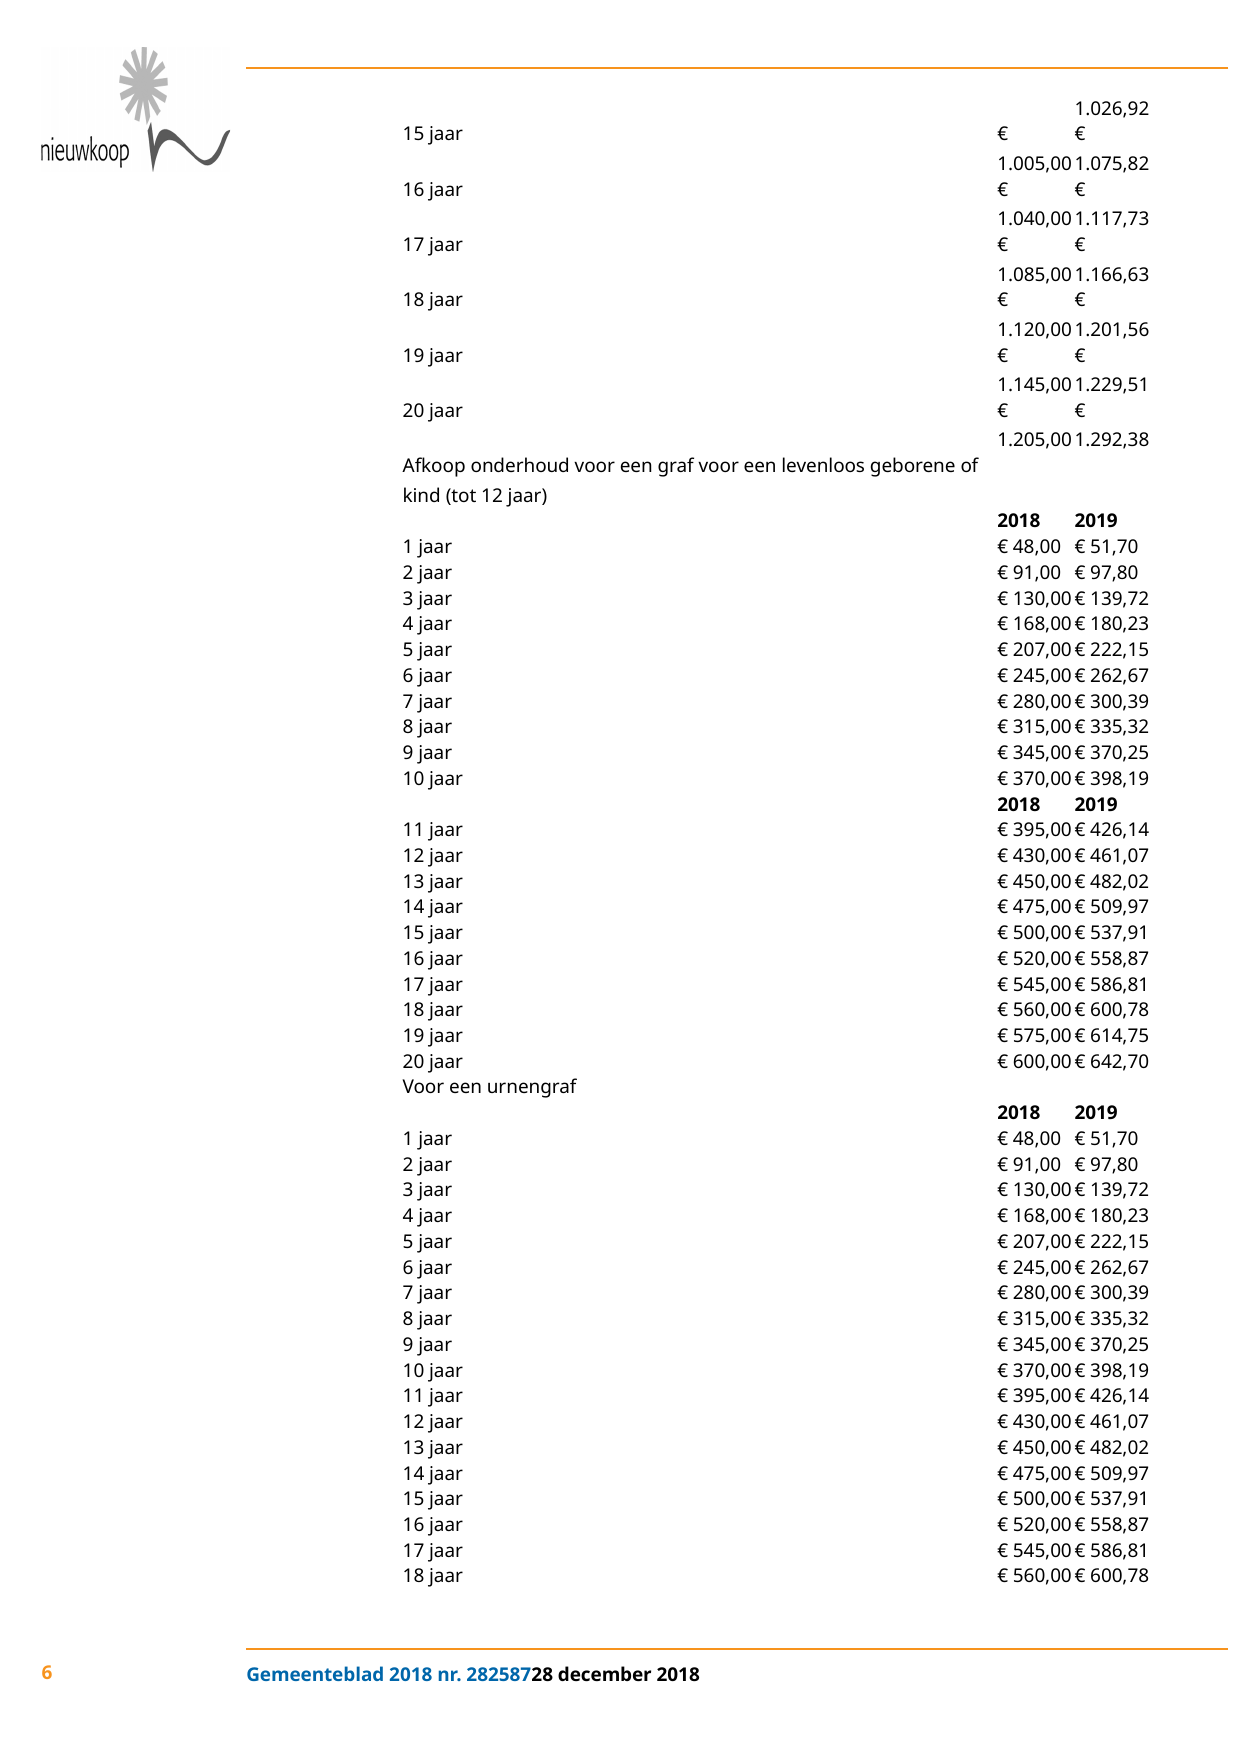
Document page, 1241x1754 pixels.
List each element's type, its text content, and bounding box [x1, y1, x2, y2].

table_cell € 315,00 [997, 1305, 1074, 1331]
table_cell 10 jaar [403, 765, 594, 791]
table_cell [594, 971, 688, 997]
table_cell [688, 1511, 765, 1537]
table_cell [843, 585, 920, 611]
table_cell 8 jaar [403, 714, 594, 739]
table_cell [765, 1460, 842, 1485]
table_cell [843, 1511, 920, 1537]
table_cell [594, 945, 688, 971]
table_cell [594, 1383, 688, 1408]
table_cell € 575,00 [997, 1022, 1074, 1048]
table_cell € 1.145,00 [997, 342, 1074, 397]
table_cell € 537,91 [1074, 919, 1152, 945]
table_cell [248, 342, 325, 397]
table_cell [248, 971, 325, 997]
table_cell [248, 1408, 325, 1434]
table_cell [765, 1305, 842, 1331]
table_cell 17 jaar [403, 1537, 594, 1563]
table_cell € 426,14 [1074, 1383, 1152, 1408]
table_cell [688, 342, 765, 397]
table_cell € 91,00 [997, 1151, 1074, 1177]
table_cell [920, 791, 997, 816]
table_cell [688, 919, 765, 945]
table_cell [765, 534, 842, 559]
table_cell 7 jaar [403, 688, 594, 713]
table_cell 12 jaar [403, 842, 594, 868]
table_cell € 1.292,38 [1074, 397, 1152, 452]
table_cell [594, 739, 688, 765]
table_cell [248, 636, 325, 662]
table_cell € 500,00 [997, 1485, 1074, 1511]
table_cell [325, 662, 402, 688]
table_cell [920, 534, 997, 559]
table_cell € 600,00 [997, 1048, 1074, 1074]
table_cell € 180,23 [1074, 1203, 1152, 1228]
table_cell 2019 [1074, 1100, 1152, 1125]
table_cell [325, 791, 402, 816]
table_cell 19 jaar [403, 342, 594, 397]
table_cell [920, 868, 997, 894]
table_cell € 560,00 [997, 997, 1074, 1022]
table_cell € 450,00 [997, 868, 1074, 894]
table_cell [594, 1254, 688, 1279]
table_cell 2018 [997, 1100, 1074, 1125]
table_cell [403, 508, 594, 533]
table_cell [688, 1151, 765, 1177]
table_cell [594, 342, 688, 397]
table_cell € 1.075,82 [1074, 121, 1152, 176]
table_cell [594, 1460, 688, 1485]
table_cell [765, 231, 842, 286]
table_cell € 398,19 [1074, 1357, 1152, 1382]
table_cell Afkoop onderhoud voor een graf voor een levenloos geborene of kind (tot 12 jaar) [403, 453, 997, 508]
table_cell [765, 868, 842, 894]
table_cell [688, 1485, 765, 1511]
table_cell € 180,23 [1074, 611, 1152, 636]
table_cell € 461,07 [1074, 842, 1152, 868]
table_cell 2019 [1074, 508, 1152, 533]
table_cell [843, 534, 920, 559]
table_cell [688, 1537, 765, 1563]
table_cell € 370,00 [997, 765, 1074, 791]
table_cell € 1.205,00 [997, 397, 1074, 452]
table_cell [325, 842, 402, 868]
table_cell [765, 1022, 842, 1048]
table_cell € 262,67 [1074, 1254, 1152, 1279]
table_cell [325, 894, 402, 919]
table_cell [688, 945, 765, 971]
table_cell [248, 842, 325, 868]
table_cell [248, 286, 325, 342]
table_cell [325, 1022, 402, 1048]
table_cell [594, 868, 688, 894]
table_cell [688, 1563, 765, 1588]
table_cell 14 jaar [403, 894, 594, 919]
table_cell [765, 1125, 842, 1151]
table_cell [688, 1305, 765, 1331]
table_cell [594, 816, 688, 842]
table_cell [843, 791, 920, 816]
table_cell € 600,78 [1074, 1563, 1152, 1588]
table_cell [688, 1022, 765, 1048]
table_cell 4 jaar [403, 611, 594, 636]
table_cell [765, 971, 842, 997]
table_cell 1.026,92 [1074, 95, 1152, 121]
table_cell [765, 842, 842, 868]
table_cell [325, 585, 402, 611]
table_cell [594, 688, 688, 713]
table_cell [594, 842, 688, 868]
table_cell 2 jaar [403, 1151, 594, 1177]
table_cell 15 jaar [403, 1485, 594, 1511]
table_cell € 558,87 [1074, 945, 1152, 971]
table_cell [843, 121, 920, 176]
table_cell [248, 1485, 325, 1511]
table_cell [325, 611, 402, 636]
table_cell 2019 [1074, 791, 1152, 816]
table_cell [765, 342, 842, 397]
table_cell [920, 95, 997, 121]
table_cell [594, 1022, 688, 1048]
table_cell [843, 1563, 920, 1588]
table_cell € 280,00 [997, 1280, 1074, 1305]
table_cell [920, 611, 997, 636]
table_cell [325, 714, 402, 739]
table_cell [920, 286, 997, 342]
table_cell € 300,39 [1074, 688, 1152, 713]
table_cell [248, 816, 325, 842]
table_cell [688, 1125, 765, 1151]
table_cell € 509,97 [1074, 1460, 1152, 1485]
table_cell [594, 1408, 688, 1434]
table_cell [325, 1203, 402, 1228]
table_cell [325, 1537, 402, 1563]
table_cell [403, 95, 594, 121]
table_cell [843, 636, 920, 662]
table_cell [594, 121, 688, 176]
table_cell [594, 919, 688, 945]
table_cell [843, 1383, 920, 1408]
table_cell [594, 585, 688, 611]
table_cell € 482,02 [1074, 1434, 1152, 1460]
table_cell [920, 1203, 997, 1228]
table_cell 18 jaar [403, 1563, 594, 1588]
table_cell [920, 1357, 997, 1382]
table_cell [765, 662, 842, 688]
table_cell [594, 1563, 688, 1588]
table_cell [325, 1074, 402, 1099]
table_cell [920, 1022, 997, 1048]
table_cell [765, 997, 842, 1022]
table_cell [325, 1357, 402, 1382]
table_cell [594, 1357, 688, 1382]
table_cell [325, 636, 402, 662]
table_cell € 97,80 [1074, 559, 1152, 585]
table_cell 13 jaar [403, 1434, 594, 1460]
table_cell [843, 1125, 920, 1151]
table_cell [843, 342, 920, 397]
table_cell € 426,14 [1074, 816, 1152, 842]
table_cell [920, 971, 997, 997]
table_cell [248, 121, 325, 176]
table_cell [325, 534, 402, 559]
table_cell 16 jaar [403, 945, 594, 971]
table_cell € 262,67 [1074, 662, 1152, 688]
table_cell [325, 1254, 402, 1279]
table_cell [594, 1511, 688, 1537]
table_cell € 280,00 [997, 688, 1074, 713]
table_cell [843, 559, 920, 585]
table_cell [843, 688, 920, 713]
table_cell [920, 508, 997, 533]
table_cell 10 jaar [403, 1357, 594, 1382]
table_cell [765, 688, 842, 713]
table_cell [688, 791, 765, 816]
table_cell [594, 1203, 688, 1228]
table_cell [765, 714, 842, 739]
table_cell [843, 1280, 920, 1305]
table_cell € 245,00 [997, 662, 1074, 688]
table_cell [594, 1228, 688, 1254]
table_cell € 315,00 [997, 714, 1074, 739]
table_cell € 642,70 [1074, 1048, 1152, 1074]
table_cell [843, 1485, 920, 1511]
table_cell [765, 1048, 842, 1074]
table_cell Voor een urnengraf [403, 1074, 688, 1099]
table_cell 11 jaar [403, 1383, 594, 1408]
table_cell [688, 1383, 765, 1408]
table_cell [997, 453, 1074, 508]
table_cell [248, 945, 325, 971]
table_cell [765, 1383, 842, 1408]
table_cell € 130,00 [997, 585, 1074, 611]
table_cell [765, 765, 842, 791]
table_cell [920, 894, 997, 919]
table_cell [920, 1280, 997, 1305]
table_cell [248, 1125, 325, 1151]
table_cell [688, 688, 765, 713]
table_cell 20 jaar [403, 1048, 594, 1074]
table_cell [688, 868, 765, 894]
table_cell 5 jaar [403, 1228, 594, 1254]
table_cell € 345,00 [997, 1331, 1074, 1357]
table_cell [843, 945, 920, 971]
table_cell [248, 765, 325, 791]
table_cell [765, 611, 842, 636]
table_cell [594, 1485, 688, 1511]
table_cell [248, 559, 325, 585]
table_cell [248, 176, 325, 231]
table_cell [765, 1203, 842, 1228]
table_cell € 1.117,73 [1074, 176, 1152, 231]
table_cell [325, 1305, 402, 1331]
table_cell [843, 765, 920, 791]
table_cell € 245,00 [997, 1254, 1074, 1279]
table_cell [325, 765, 402, 791]
table_cell [843, 662, 920, 688]
table_cell [920, 1125, 997, 1151]
table_cell [688, 1280, 765, 1305]
table_cell [688, 611, 765, 636]
table_cell [248, 1434, 325, 1460]
table_cell [248, 1022, 325, 1048]
table_cell 3 jaar [403, 585, 594, 611]
table_cell 9 jaar [403, 1331, 594, 1357]
table_cell [325, 1125, 402, 1151]
table_cell € 1.085,00 [997, 231, 1074, 286]
table_cell € 370,25 [1074, 1331, 1152, 1357]
table_cell [843, 1228, 920, 1254]
table_cell 8 jaar [403, 1305, 594, 1331]
table_cell € 370,25 [1074, 739, 1152, 765]
table_cell [765, 121, 842, 176]
table_cell [594, 559, 688, 585]
table_cell [325, 945, 402, 971]
table_cell [920, 176, 997, 231]
table_cell [843, 1305, 920, 1331]
table_cell 2 jaar [403, 559, 594, 585]
table_cell 19 jaar [403, 1022, 594, 1048]
table_cell 6 jaar [403, 1254, 594, 1279]
table_cell [688, 95, 765, 121]
table_cell € 207,00 [997, 636, 1074, 662]
table_cell [248, 1537, 325, 1563]
table_cell € 560,00 [997, 1563, 1074, 1588]
table_cell € 51,70 [1074, 534, 1152, 559]
table_cell [325, 1563, 402, 1588]
table_cell [843, 1460, 920, 1485]
table_cell [843, 1048, 920, 1074]
table_cell [843, 1357, 920, 1382]
table_cell [688, 1408, 765, 1434]
table_cell [843, 868, 920, 894]
table_cell [920, 1305, 997, 1331]
table_cell € 335,32 [1074, 1305, 1152, 1331]
table_cell [594, 1280, 688, 1305]
table_cell [765, 739, 842, 765]
table_cell [920, 1074, 997, 1099]
table_cell [765, 1434, 842, 1460]
table_cell [920, 342, 997, 397]
table_cell [843, 971, 920, 997]
table_cell [325, 1331, 402, 1357]
table_cell [920, 559, 997, 585]
table_cell € 430,00 [997, 1408, 1074, 1434]
table_cell [594, 286, 688, 342]
table_cell € 1.120,00 [997, 286, 1074, 342]
table_cell € 1.229,51 [1074, 342, 1152, 397]
table_cell [325, 997, 402, 1022]
table_cell € 475,00 [997, 1460, 1074, 1485]
table_cell 20 jaar [403, 397, 594, 452]
table_cell [688, 1048, 765, 1074]
table_cell [325, 1434, 402, 1460]
table_cell [765, 585, 842, 611]
table_cell € 509,97 [1074, 894, 1152, 919]
table_cell 12 jaar [403, 1408, 594, 1434]
table_cell € 482,02 [1074, 868, 1152, 894]
table_cell [403, 791, 594, 816]
table_cell [920, 1048, 997, 1074]
table_cell [594, 636, 688, 662]
table_cell € 1.166,63 [1074, 231, 1152, 286]
table_cell [765, 95, 842, 121]
table_cell [843, 1177, 920, 1202]
table_cell [248, 714, 325, 739]
table_cell [594, 1537, 688, 1563]
table_cell € 139,72 [1074, 585, 1152, 611]
table_cell [688, 997, 765, 1022]
table_cell [594, 1331, 688, 1357]
table_cell € 1.005,00 [997, 121, 1074, 176]
table_cell € 168,00 [997, 1203, 1074, 1228]
table_cell [765, 1511, 842, 1537]
table_cell [248, 1305, 325, 1331]
table_cell [688, 1331, 765, 1357]
picture [41, 47, 231, 172]
table_cell [765, 1228, 842, 1254]
table_cell € 370,00 [997, 1357, 1074, 1382]
table_cell [765, 945, 842, 971]
table_cell [920, 1177, 997, 1202]
table_cell [765, 816, 842, 842]
table_cell [920, 997, 997, 1022]
table_cell [920, 1228, 997, 1254]
table_cell [997, 1074, 1074, 1099]
table_cell [765, 286, 842, 342]
table_cell [920, 1408, 997, 1434]
table_cell 17 jaar [403, 231, 594, 286]
table_cell [688, 1074, 765, 1099]
table_cell [920, 636, 997, 662]
table_cell [843, 714, 920, 739]
table_cell [843, 176, 920, 231]
table_cell € 430,00 [997, 842, 1074, 868]
table_cell € 222,15 [1074, 636, 1152, 662]
table_cell [325, 1408, 402, 1434]
table_cell [765, 1100, 842, 1125]
table_cell [843, 1203, 920, 1228]
table_cell 7 jaar [403, 1280, 594, 1305]
table_cell 2018 [997, 791, 1074, 816]
table_cell [594, 231, 688, 286]
table_cell [920, 816, 997, 842]
table_cell [843, 997, 920, 1022]
table_cell 9 jaar [403, 739, 594, 765]
table_cell [765, 1280, 842, 1305]
table_cell [248, 1228, 325, 1254]
table_cell € 91,00 [997, 559, 1074, 585]
table_cell [325, 1511, 402, 1537]
table_cell € 395,00 [997, 1383, 1074, 1408]
table_cell [843, 739, 920, 765]
table_cell [248, 508, 325, 533]
table_cell [688, 1357, 765, 1382]
table_cell [765, 508, 842, 533]
table_cell [688, 636, 765, 662]
table_cell € 586,81 [1074, 971, 1152, 997]
table_cell [325, 1228, 402, 1254]
table_cell [765, 791, 842, 816]
table_cell [248, 1177, 325, 1202]
table_cell [688, 1434, 765, 1460]
table_cell [920, 1331, 997, 1357]
table_cell 15 jaar [403, 121, 594, 176]
table_cell [688, 121, 765, 176]
table_cell [594, 997, 688, 1022]
table_cell [843, 1074, 920, 1099]
table_cell [920, 1254, 997, 1279]
table_cell [688, 1177, 765, 1202]
table_cell [325, 559, 402, 585]
table_cell [765, 1177, 842, 1202]
table_cell [248, 585, 325, 611]
table_cell [594, 1048, 688, 1074]
table_cell [248, 1100, 325, 1125]
table_cell [594, 1151, 688, 1177]
table_cell [920, 1485, 997, 1511]
table_cell [325, 1100, 402, 1125]
table_cell [843, 1100, 920, 1125]
table_cell [688, 662, 765, 688]
table_cell [843, 1537, 920, 1563]
table_cell [325, 397, 402, 452]
table_cell [843, 1434, 920, 1460]
table_cell [594, 176, 688, 231]
table_cell [248, 919, 325, 945]
table_cell € 139,72 [1074, 1177, 1152, 1202]
table_cell [248, 1383, 325, 1408]
table_cell [920, 662, 997, 688]
table_cell [1074, 1074, 1152, 1099]
table_cell [325, 1048, 402, 1074]
table_cell [920, 765, 997, 791]
table_cell [325, 121, 402, 176]
table_cell € 48,00 [997, 1125, 1074, 1151]
table_cell [920, 714, 997, 739]
table_cell [325, 868, 402, 894]
table_cell [594, 397, 688, 452]
table_cell € 545,00 [997, 971, 1074, 997]
table_cell [248, 1203, 325, 1228]
table_cell [594, 95, 688, 121]
table_cell [765, 919, 842, 945]
table_cell [843, 919, 920, 945]
table_cell [688, 1460, 765, 1485]
table_cell [843, 286, 920, 342]
table_cell [325, 95, 402, 121]
table_cell € 97,80 [1074, 1151, 1152, 1177]
table_cell [325, 508, 402, 533]
table_cell [248, 1460, 325, 1485]
table_cell [765, 894, 842, 919]
table_cell [248, 868, 325, 894]
table_cell 14 jaar [403, 1460, 594, 1485]
table_cell [248, 894, 325, 919]
table_cell [765, 1151, 842, 1177]
table_cell [765, 559, 842, 585]
table_cell 13 jaar [403, 868, 594, 894]
table_cell 3 jaar [403, 1177, 594, 1202]
table_cell € 537,91 [1074, 1485, 1152, 1511]
table_cell [594, 1125, 688, 1151]
table_cell [843, 1408, 920, 1434]
table_cell [248, 611, 325, 636]
table_cell [843, 1022, 920, 1048]
table_cell [920, 1383, 997, 1408]
table_cell [248, 1048, 325, 1074]
table_cell [594, 714, 688, 739]
table_cell [248, 662, 325, 688]
table_cell [325, 971, 402, 997]
table_cell 15 jaar [403, 919, 594, 945]
table_cell € 130,00 [997, 1177, 1074, 1202]
table_cell [688, 508, 765, 533]
table_cell € 586,81 [1074, 1537, 1152, 1563]
table_cell [248, 231, 325, 286]
table_cell € 335,32 [1074, 714, 1152, 739]
table_cell [843, 842, 920, 868]
table_cell [688, 286, 765, 342]
table_cell [594, 1100, 688, 1125]
table_cell € 51,70 [1074, 1125, 1152, 1151]
table_cell [688, 585, 765, 611]
table_cell [248, 1357, 325, 1382]
table_cell [594, 611, 688, 636]
table_cell [920, 1511, 997, 1537]
table_cell 1 jaar [403, 534, 594, 559]
table_cell [594, 1177, 688, 1202]
table_cell [325, 688, 402, 713]
table_cell [920, 1563, 997, 1588]
table_cell [920, 397, 997, 452]
table_cell [688, 1254, 765, 1279]
table_cell € 398,19 [1074, 765, 1152, 791]
table_cell [594, 534, 688, 559]
table_cell [843, 1151, 920, 1177]
table_cell [843, 1254, 920, 1279]
table_cell [688, 739, 765, 765]
table_cell [765, 1254, 842, 1279]
table_cell [765, 1357, 842, 1382]
table_cell [248, 1254, 325, 1279]
table_cell [325, 342, 402, 397]
table_cell [920, 1151, 997, 1177]
table_cell € 500,00 [997, 919, 1074, 945]
table_cell [594, 1305, 688, 1331]
table_cell [688, 1228, 765, 1254]
table_cell [920, 945, 997, 971]
table_cell [765, 1331, 842, 1357]
table_cell [325, 176, 402, 231]
table_cell [248, 397, 325, 452]
table_cell [325, 1151, 402, 1177]
table_cell [248, 1151, 325, 1177]
table_cell € 600,78 [1074, 997, 1152, 1022]
table_cell [594, 894, 688, 919]
table_cell [843, 816, 920, 842]
table_cell [920, 1537, 997, 1563]
table_cell [843, 611, 920, 636]
table_cell [325, 739, 402, 765]
table_cell [248, 791, 325, 816]
table_cell [765, 397, 842, 452]
table_cell [765, 1408, 842, 1434]
table_cell [688, 231, 765, 286]
table_cell 16 jaar [403, 176, 594, 231]
table_cell [688, 714, 765, 739]
table_cell € 614,75 [1074, 1022, 1152, 1048]
table_cell [594, 508, 688, 533]
table_cell [920, 1460, 997, 1485]
table_cell 5 jaar [403, 636, 594, 662]
table_cell [920, 1434, 997, 1460]
table_cell [997, 95, 1074, 121]
table_cell [248, 1331, 325, 1357]
table_cell [325, 453, 402, 508]
table_cell [325, 1485, 402, 1511]
table_cell [594, 1434, 688, 1460]
table_cell [594, 662, 688, 688]
table_cell [688, 894, 765, 919]
table_cell 18 jaar [403, 997, 594, 1022]
table_cell € 1.201,56 [1074, 286, 1152, 342]
table_cell € 475,00 [997, 894, 1074, 919]
table_cell [765, 1074, 842, 1099]
table_cell € 461,07 [1074, 1408, 1152, 1434]
table_cell [843, 397, 920, 452]
table_cell € 300,39 [1074, 1280, 1152, 1305]
table_cell [688, 397, 765, 452]
table_cell [248, 739, 325, 765]
table_cell € 450,00 [997, 1434, 1074, 1460]
table_cell [765, 1485, 842, 1511]
table_cell [765, 1537, 842, 1563]
table_cell € 545,00 [997, 1537, 1074, 1563]
table_cell [1074, 453, 1152, 508]
table_cell 16 jaar [403, 1511, 594, 1537]
table_cell [325, 286, 402, 342]
table_cell [248, 1074, 325, 1099]
table_cell [594, 791, 688, 816]
table_cell [325, 1460, 402, 1485]
table_cell [325, 1280, 402, 1305]
table_cell [248, 534, 325, 559]
table_cell [843, 95, 920, 121]
table_cell [765, 636, 842, 662]
table_cell [594, 765, 688, 791]
table_cell 18 jaar [403, 286, 594, 342]
table_cell [248, 1563, 325, 1588]
table_cell 4 jaar [403, 1203, 594, 1228]
table_cell [325, 1383, 402, 1408]
table_cell [325, 1177, 402, 1202]
table_cell [920, 585, 997, 611]
table_cell 17 jaar [403, 971, 594, 997]
table_cell [248, 1511, 325, 1537]
table_cell [688, 816, 765, 842]
table_cell [688, 1100, 765, 1125]
table_cell € 1.040,00 [997, 176, 1074, 231]
table_cell [843, 1331, 920, 1357]
table_cell € 558,87 [1074, 1511, 1152, 1537]
table_cell [688, 176, 765, 231]
table_cell [843, 894, 920, 919]
table_cell [688, 842, 765, 868]
table_cell [248, 453, 325, 508]
table_cell 11 jaar [403, 816, 594, 842]
table_cell € 395,00 [997, 816, 1074, 842]
table_cell [920, 842, 997, 868]
table_cell € 207,00 [997, 1228, 1074, 1254]
table_cell [325, 816, 402, 842]
table_cell [920, 688, 997, 713]
table_cell € 520,00 [997, 1511, 1074, 1537]
table_cell [920, 919, 997, 945]
table_cell 2018 [997, 508, 1074, 533]
table_cell 6 jaar [403, 662, 594, 688]
table_cell [688, 534, 765, 559]
table_cell € 222,15 [1074, 1228, 1152, 1254]
table_cell € 48,00 [997, 534, 1074, 559]
table_cell [843, 231, 920, 286]
table_cell [920, 231, 997, 286]
table_cell [248, 95, 325, 121]
table_cell [688, 765, 765, 791]
table_cell [248, 688, 325, 713]
table_cell [765, 176, 842, 231]
table_cell € 520,00 [997, 945, 1074, 971]
table_cell [688, 971, 765, 997]
table_cell [688, 559, 765, 585]
table_cell [403, 1100, 594, 1125]
table_cell [325, 919, 402, 945]
table_cell [248, 997, 325, 1022]
table_cell [325, 231, 402, 286]
table_cell [843, 508, 920, 533]
table_cell € 345,00 [997, 739, 1074, 765]
table_cell [920, 739, 997, 765]
table_cell [688, 1203, 765, 1228]
table_cell 1 jaar [403, 1125, 594, 1151]
table_cell [765, 1563, 842, 1588]
table_cell [920, 1100, 997, 1125]
table_cell € 168,00 [997, 611, 1074, 636]
table_cell [920, 121, 997, 176]
table_cell [248, 1280, 325, 1305]
